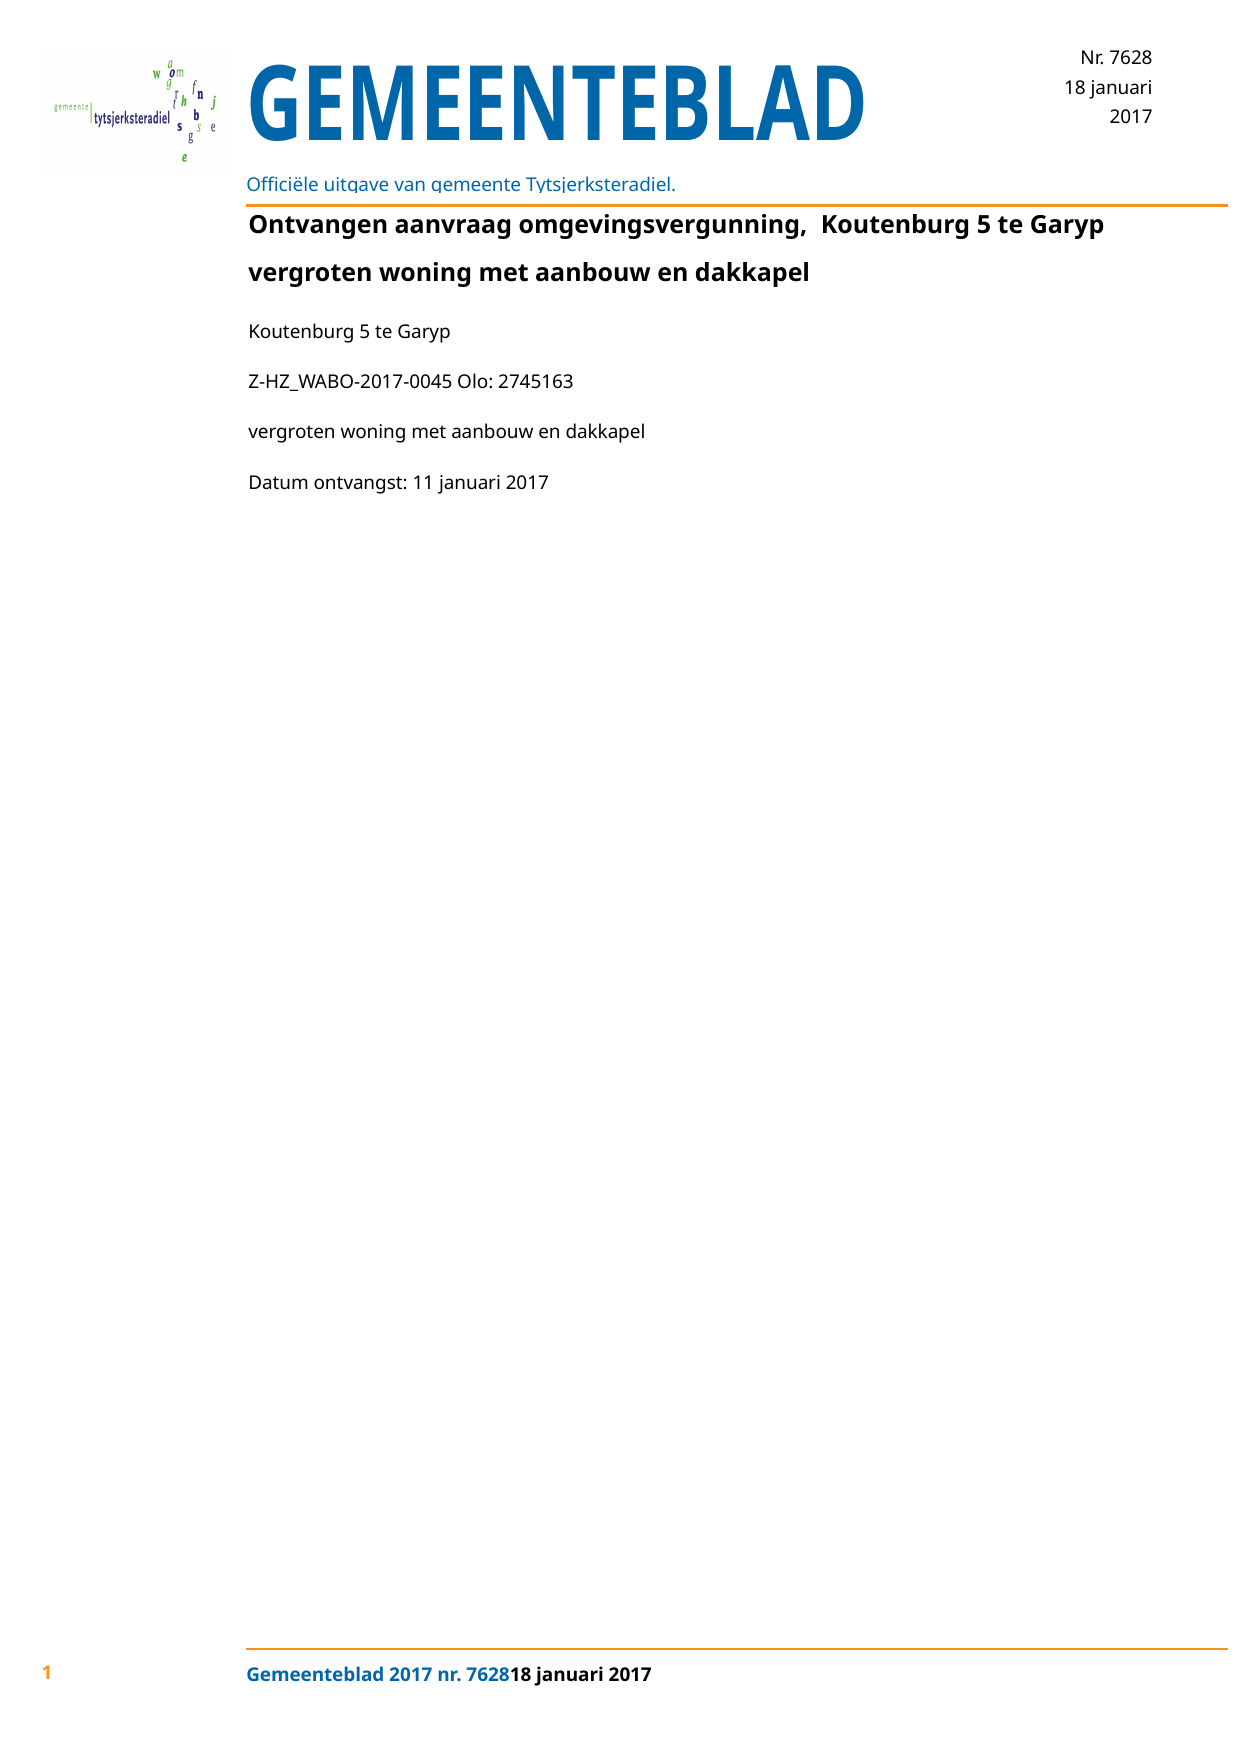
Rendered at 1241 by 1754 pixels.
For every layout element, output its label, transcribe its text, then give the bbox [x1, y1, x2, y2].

text Ontvangen aanvraag omgevingsvergunning, Koutenburg 5 te Garyp vergroten woning met aanbouw en dakkapel [248, 207, 1152, 288]
text vergroten woning met aanbouw en dakkapel [248, 419, 1152, 444]
text Koutenburg 5 te Garyp [248, 318, 1152, 344]
picture [41, 47, 231, 172]
text Datum ontvangst: 11 januari 2017 [248, 469, 1152, 495]
text Z-HZ_WABO-2017-0045 Olo: 2745163 [248, 368, 1152, 394]
